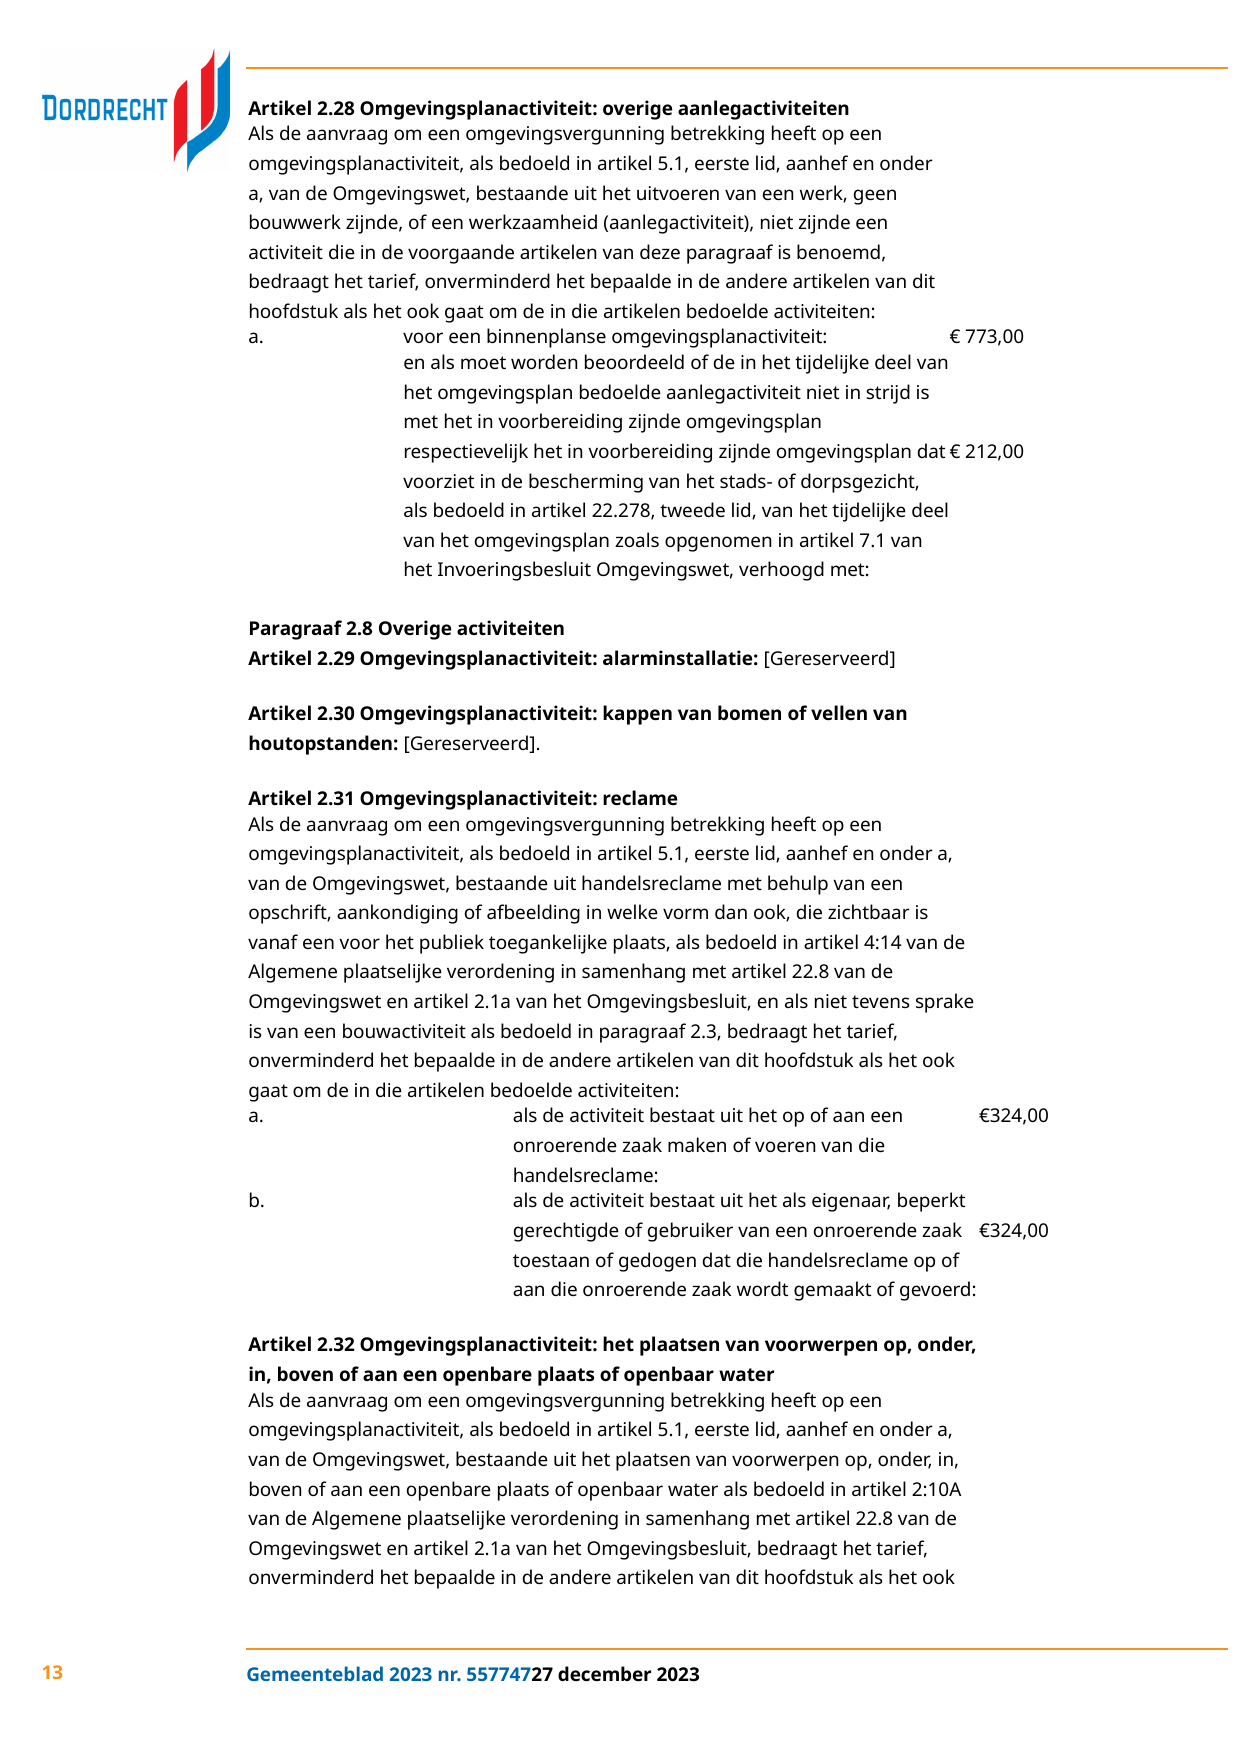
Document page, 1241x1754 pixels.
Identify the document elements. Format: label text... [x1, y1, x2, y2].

table_cell a. [248, 1103, 513, 1188]
text Paragraaf 2.8 Overige activiteiten [248, 615, 1152, 641]
table_cell [979, 1387, 1152, 1590]
table_cell a. [248, 324, 403, 349]
table_cell [979, 811, 1152, 1103]
table_header Artikel 2.29 Omgevingsplanactiviteit: alarminstallatie: [Gereserveerd] [248, 645, 979, 700]
picture [41, 47, 231, 172]
table_cell b. [248, 1188, 513, 1302]
table_cell [949, 95, 1152, 121]
table_cell Artikel 2.28 Omgevingsplanactiviteit: overige aanlegactiviteiten [248, 95, 949, 121]
table_cell en als moet worden beoordeeld of de in het tijdelijke deel van het omgevingsplan bedoelde aanlegactiviteit niet in strijd is met het in voorbereiding zijnde omgevingsplan respectievelijk het in voorbereiding zijnde omgevingsplan dat voorziet in de bescherming van het stads- of dorpsgezicht, als bedoeld in artikel 22.278, tweede lid, van het tijdelijke deel van het omgevingsplan zoals opgenomen in artikel 7.1 van het Invoeringsbesluit Omgevingswet, verhoogd met: [403, 350, 949, 582]
table_cell € 212,00 [949, 350, 1152, 582]
table_cell Als de aanvraag om een omgevingsvergunning betrekking heeft op een omgevingsplanactiviteit, als bedoeld in artikel 5.1, eerste lid, aanhef en onder a, van de Omgevingswet, bestaande uit handelsreclame met behulp van een opschrift, aankondiging of afbeelding in welke vorm dan ook, die zichtbaar is vanaf een voor het publiek toegankelijke plaats, als bedoeld in artikel 4:14 van de Algemene plaatselijke verordening in samenhang met artikel 22.8 van de Omgevingswet en artikel 2.1a van het Omgevingsbesluit, en als niet tevens sprake is van een bouwactiviteit als bedoeld in paragraaf 2.3, bedraagt het tarief, onverminderd het bepaalde in de andere artikelen van dit hoofdstuk als het ook gaat om de in die artikelen bedoelde activiteiten: [248, 811, 979, 1103]
table_cell Artikel 2.32 Omgevingsplanactiviteit: het plaatsen van voorwerpen op, onder, in, boven of aan een openbare plaats of openbaar water [248, 1302, 979, 1387]
table_cell Artikel 2.30 Omgevingsplanactiviteit: kappen van bomen of vellen van houtopstanden: [Gereserveerd]. [248, 700, 979, 785]
table_cell [248, 350, 403, 582]
table_cell als de activiteit bestaat uit het op of aan een onroerende zaak maken of voeren van die handelsreclame: [513, 1103, 979, 1188]
table_cell Als de aanvraag om een omgevingsvergunning betrekking heeft op een omgevingsplanactiviteit, als bedoeld in artikel 5.1, eerste lid, aanhef en onder a, van de Omgevingswet, bestaande uit het plaatsen van voorwerpen op, onder, in, boven of aan een openbare plaats of openbaar water als bedoeld in artikel 2:10A van de Algemene plaatselijke verordening in samenhang met artikel 22.8 van de Omgevingswet en artikel 2.1a van het Omgevingsbesluit, bedraagt het tarief, onverminderd het bepaalde in de andere artikelen van dit hoofdstuk als het ook [248, 1387, 979, 1590]
table_cell Artikel 2.31 Omgevingsplanactiviteit: reclame [248, 785, 979, 811]
table_header [979, 645, 1152, 700]
table_cell [949, 121, 1152, 324]
table_cell [979, 1302, 1152, 1387]
table_cell Als de aanvraag om een omgevingsvergunning betrekking heeft op een omgevingsplanactiviteit, als bedoeld in artikel 5.1, eerste lid, aanhef en onder a, van de Omgevingswet, bestaande uit het uitvoeren van een werk, geen bouwwerk zijnde, of een werkzaamheid (aanlegactiviteit), niet zijnde een activiteit die in de voorgaande artikelen van deze paragraaf is benoemd, bedraagt het tarief, onverminderd het bepaalde in de andere artikelen van dit hoofdstuk als het ook gaat om de in die artikelen bedoelde activiteiten: [248, 121, 949, 324]
table_cell [979, 785, 1152, 811]
table_cell als de activiteit bestaat uit het als eigenaar, beperkt gerechtigde of gebruiker van een onroerende zaak toestaan of gedogen dat die handelsreclame op of aan die onroerende zaak wordt gemaakt of gevoerd: [513, 1188, 979, 1302]
table_cell €324,00 [979, 1103, 1152, 1188]
table_cell €324,00 [979, 1188, 1152, 1302]
table_cell € 773,00 [949, 324, 1152, 349]
table_cell [979, 700, 1152, 785]
table_cell voor een binnenplanse omgevingsplanactiviteit: [403, 324, 949, 349]
